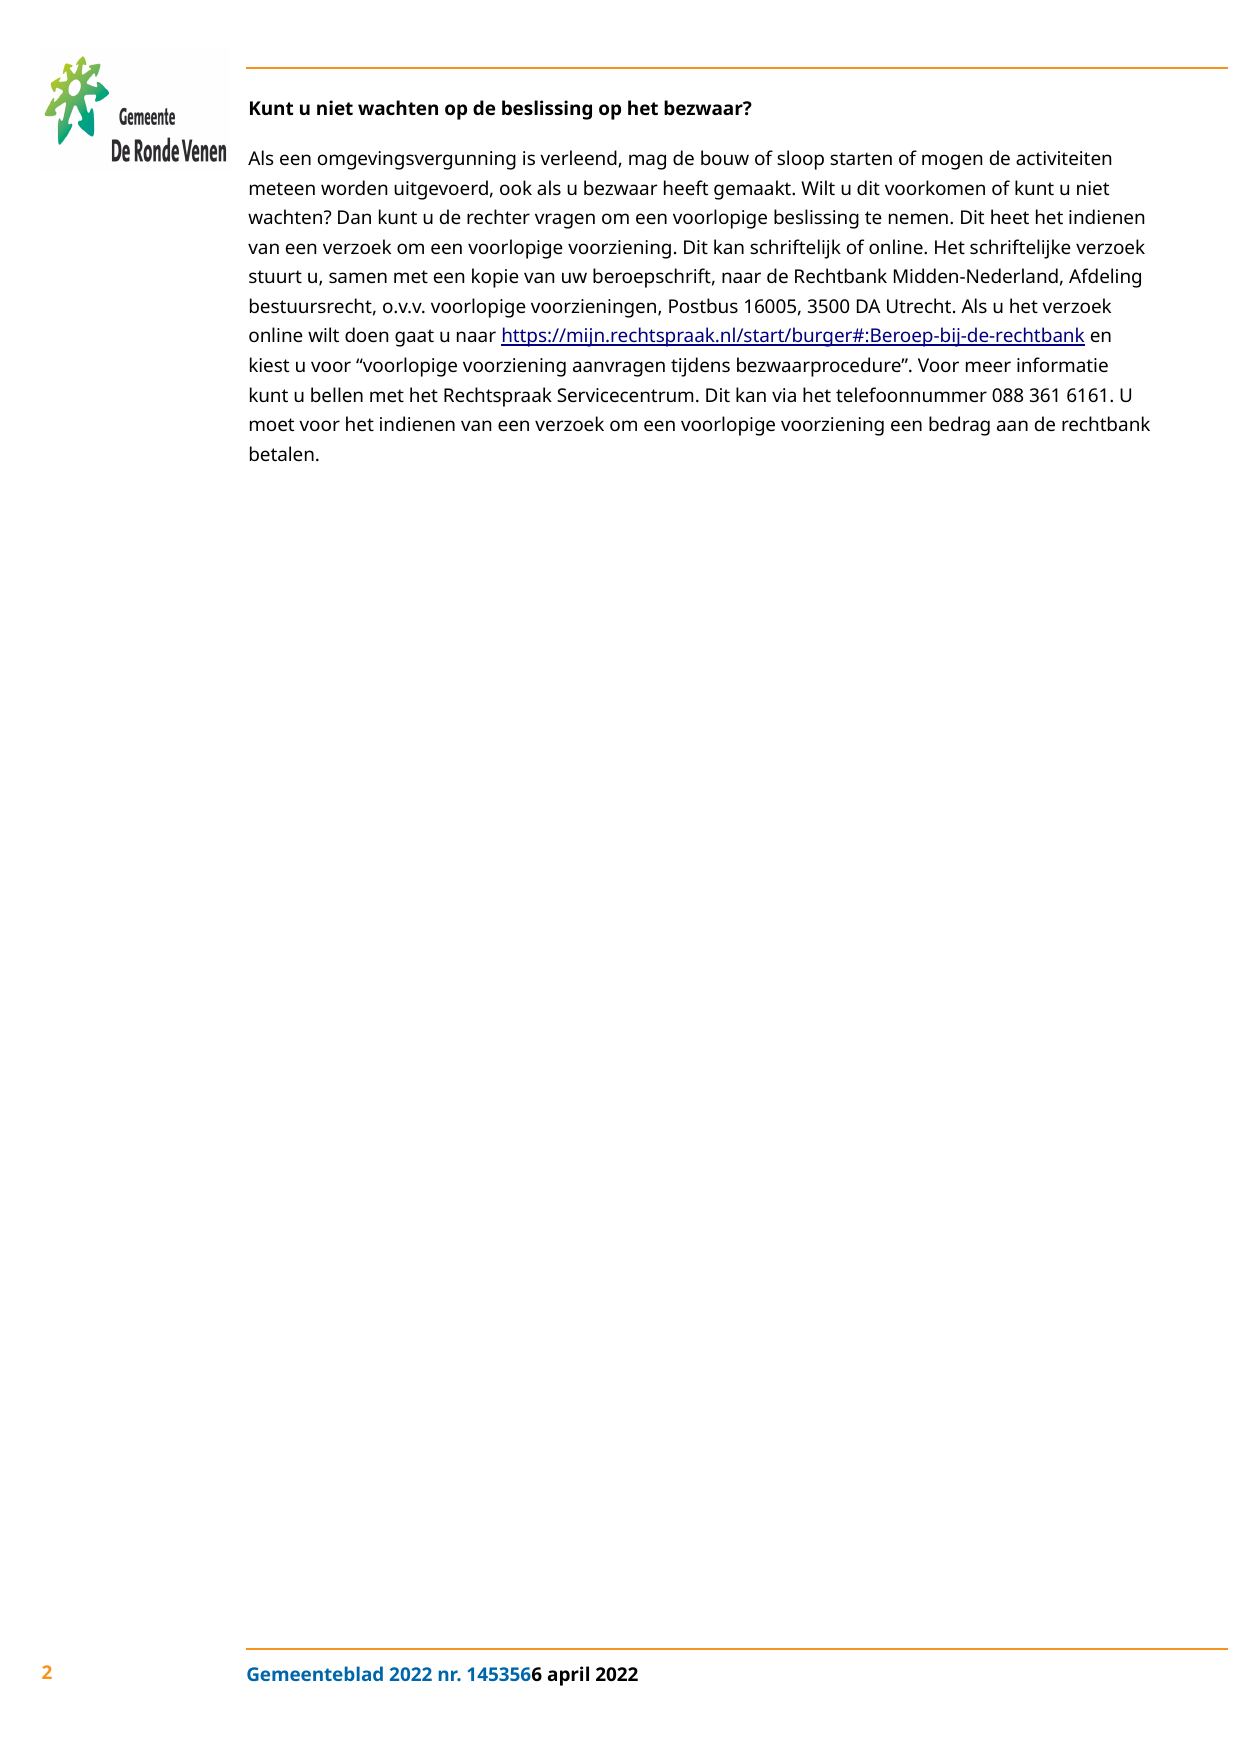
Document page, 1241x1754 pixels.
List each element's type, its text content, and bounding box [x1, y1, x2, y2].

picture [41, 47, 231, 172]
text Als een omgevingsvergunning is verleend, mag de bouw of sloop starten of mogen de activiteiten meteen worden uitgevoerd, ook als u bezwaar heeft gemaakt. Wilt u dit voorkomen of kunt u niet wachten? Dan kunt u de rechter vragen om een voorlopige beslissing te nemen. Dit heet het indienen van een verzoek om een voorlopige voorziening. Dit kan schriftelijk of online. Het schriftelijke verzoek stuurt u, samen met een kopie van uw beroepschrift, naar de Rechtbank Midden-Nederland, Afdeling bestuursrecht, o.v.v. voorlopige voorzieningen, Postbus 16005, 3500 DA Utrecht. Als u het verzoek online wilt doen gaat u naar https://mijn.rechtspraak.nl/start/burger#:Beroep-bij-de-rechtbank en kiest u voor “voorlopige voorziening aanvragen tijdens bezwaarprocedure”. Voor meer informatie kunt u bellen met het Rechtspraak Servicecentrum. Dit kan via het telefoonnummer 088 361 6161. U moet voor het indienen van een verzoek om een voorlopige voorziening een bedrag aan de rechtbank betalen. [248, 145, 1152, 467]
text Kunt u niet wachten op de beslissing op het bezwaar? [248, 95, 1152, 121]
